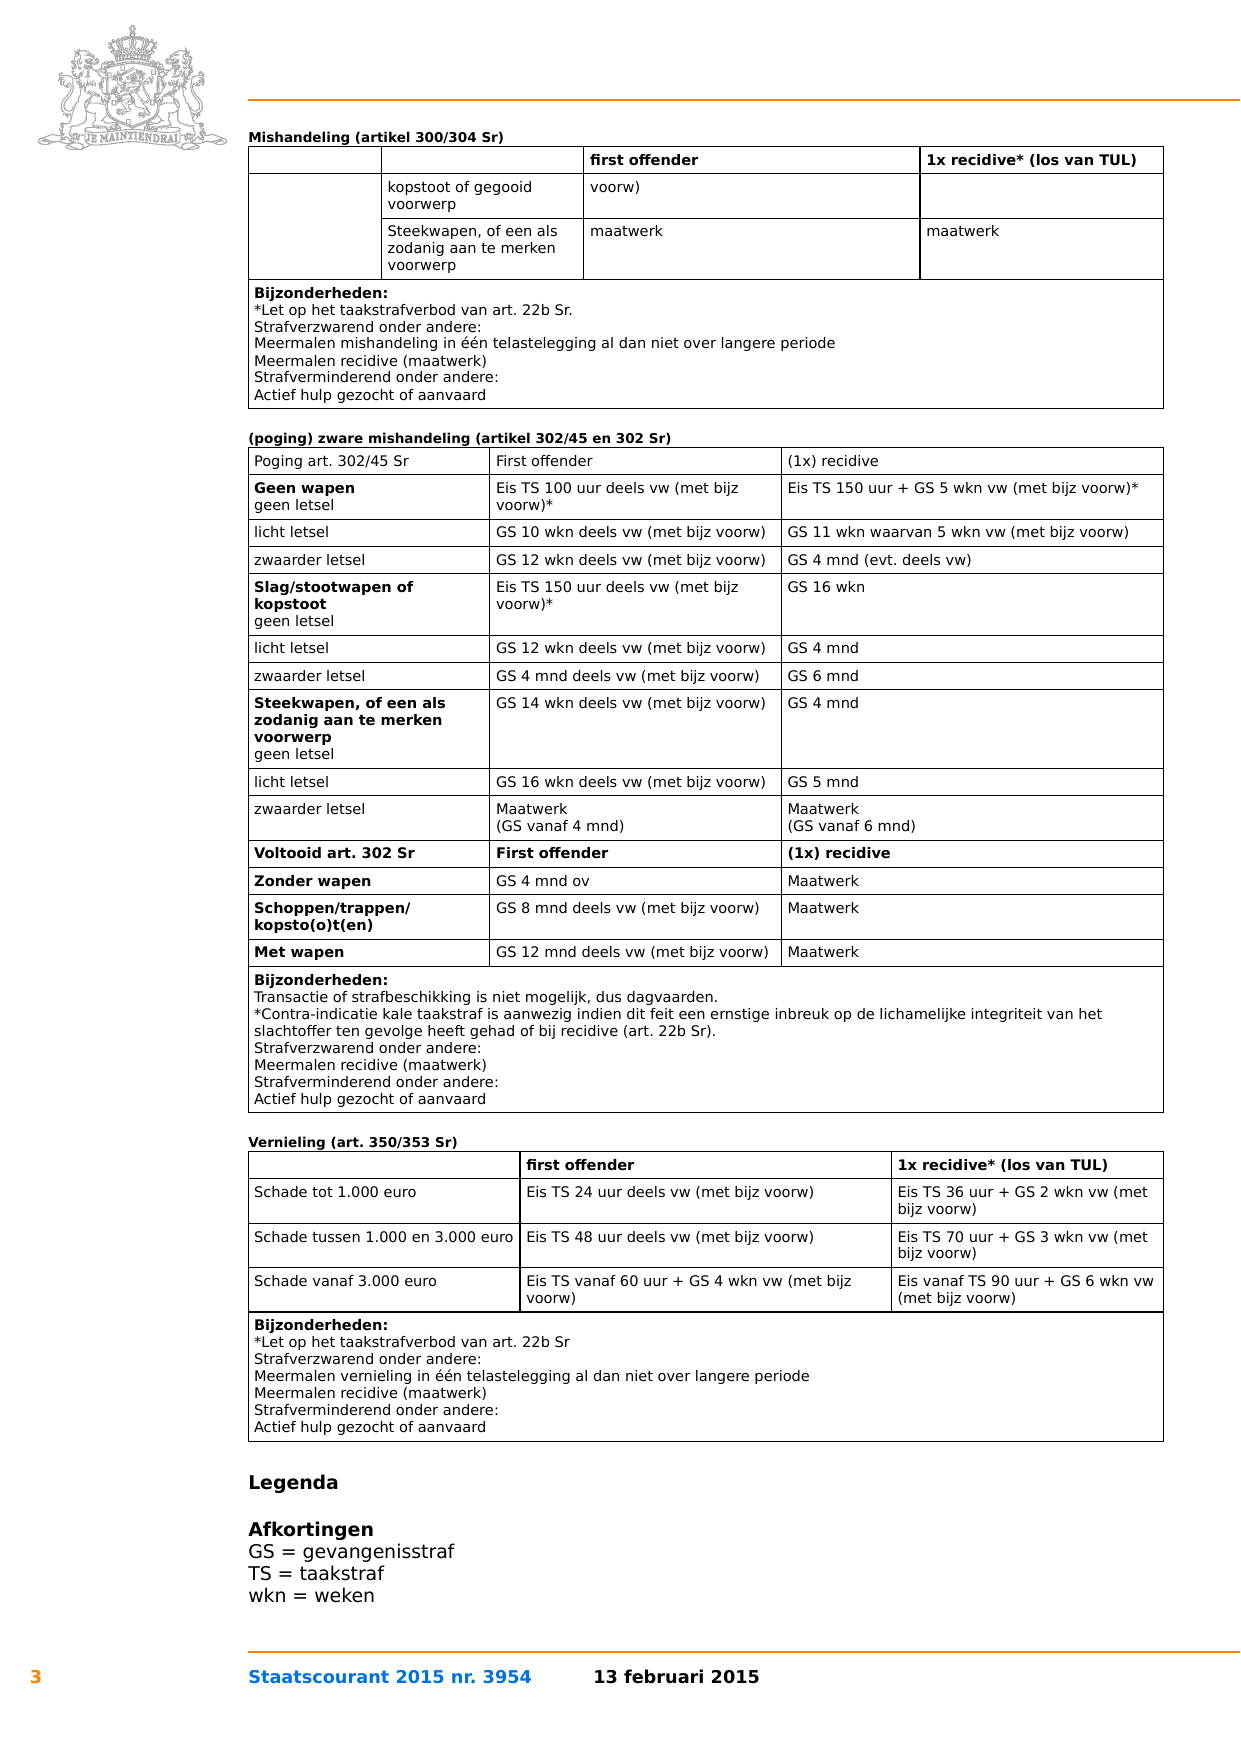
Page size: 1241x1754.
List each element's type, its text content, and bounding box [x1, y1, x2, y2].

subtitle Legenda [248, 1472, 1163, 1494]
table_cell zwaarder letsel [249, 547, 489, 573]
table_cell voorw) [584, 174, 919, 217]
table_cell licht letsel [249, 636, 489, 662]
table_cell [382, 147, 583, 173]
table_header (poging) zware mishandeling (artikel 302/45 en 302 Sr) [248, 431, 1163, 447]
table_cell Eis TS 24 uur deels vw (met bijz voorw) [521, 1179, 891, 1223]
table_cell [249, 174, 381, 279]
text Afkortingen [248, 1519, 1163, 1541]
table_cell First offender [490, 448, 781, 474]
table_cell Maatwerk [782, 868, 1163, 894]
table_cell Slag/stootwapen of kopstoot geen letsel [249, 574, 489, 634]
table_cell Maatwerk (GS vanaf 6 mnd) [782, 796, 1163, 839]
table_cell zwaarder letsel [249, 663, 489, 689]
table_cell GS 16 wkn [782, 574, 1163, 634]
table_cell Eis TS 36 uur + GS 2 wkn vw (met bijz voorw) [892, 1179, 1163, 1223]
table_cell (1x) recidive [782, 841, 1163, 867]
table_header Vernieling (art. 350/353 Sr) [248, 1135, 1163, 1151]
table_cell Bijzonderheden: Transactie of strafbeschikking is niet mogelijk, dus dagvaarden. *Contra-indicatie kale taakstraf is aanwezig indien dit feit een ernstige inbreuk op de lichamelijke integriteit van het slachtoffer ten gevolge heeft gehad of bij recidive (art. 22b Sr). Strafverzwarend onder andere: Meermalen recidive (maatwerk) Strafverminderend onder andere: Actief hulp gezocht of aanvaard [249, 967, 1163, 1112]
table_cell GS 12 wkn deels vw (met bijz voorw) [490, 636, 781, 662]
table_cell licht letsel [249, 769, 489, 795]
table_cell [249, 1152, 519, 1178]
text GS = gevangenisstraf [248, 1541, 1163, 1563]
table_cell licht letsel [249, 520, 489, 546]
table_cell GS 12 wkn deels vw (met bijz voorw) [490, 547, 781, 573]
table_cell Schade tussen 1.000 en 3.000 euro [249, 1224, 519, 1267]
table_cell (1x) recidive [782, 448, 1163, 474]
table_cell Eis TS vanaf 60 uur + GS 4 wkn vw (met bijz voorw) [521, 1268, 891, 1311]
table_cell [921, 174, 1163, 217]
table_cell Maatwerk [782, 895, 1163, 939]
table_cell Geen wapen geen letsel [249, 475, 489, 518]
table_cell Schade vanaf 3.000 euro [249, 1268, 519, 1311]
table_cell GS 11 wkn waarvan 5 wkn vw (met bijz voorw) [782, 520, 1163, 546]
table_cell GS 4 mnd [782, 636, 1163, 662]
table_cell Zonder wapen [249, 868, 489, 894]
table_cell Eis vanaf TS 90 uur + GS 6 wkn vw (met bijz voorw) [892, 1268, 1163, 1311]
table_cell maatwerk [921, 219, 1163, 279]
text TS = taakstraf [248, 1563, 1163, 1585]
table_cell Bijzonderheden: *Let op het taakstrafverbod van art. 22b Sr. Strafverzwarend onder andere: Meermalen mishandeling in één telastelegging al dan niet over langere periode Meermalen recidive (maatwerk) Strafverminderend onder andere: Actief hulp gezocht of aanvaard [249, 280, 1163, 408]
table_cell Eis TS 100 uur deels vw (met bijz voorw)* [490, 475, 781, 518]
text wkn = weken [248, 1585, 1163, 1607]
table_cell GS 16 wkn deels vw (met bijz voorw) [490, 769, 781, 795]
table_cell GS 6 mnd [782, 663, 1163, 689]
table_header Mishandeling (artikel 300/304 Sr) [248, 130, 1163, 146]
table_cell GS 4 mnd deels vw (met bijz voorw) [490, 663, 781, 689]
table_cell Steekwapen, of een als zodanig aan te merken voorwerp [382, 219, 583, 279]
table_cell maatwerk [584, 219, 919, 279]
table_cell GS 8 mnd deels vw (met bijz voorw) [490, 895, 781, 939]
table_cell zwaarder letsel [249, 796, 489, 839]
table_cell Eis TS 150 uur deels vw (met bijz voorw)* [490, 574, 781, 634]
table_cell Poging art. 302/45 Sr [249, 448, 489, 474]
table_cell Eis TS 150 uur + GS 5 wkn vw (met bijz voorw)* [782, 475, 1163, 518]
table_cell GS 4 mnd (evt. deels vw) [782, 547, 1163, 573]
table_cell GS 12 mnd deels vw (met bijz voorw) [490, 940, 781, 966]
table_cell GS 14 wkn deels vw (met bijz voorw) [490, 690, 781, 768]
table_cell Maatwerk (GS vanaf 4 mnd) [490, 796, 781, 839]
table_cell first offender [521, 1152, 891, 1178]
table_cell Eis TS 70 uur + GS 3 wkn vw (met bijz voorw) [892, 1224, 1163, 1267]
table_cell Voltooid art. 302 Sr [249, 841, 489, 867]
table_cell Eis TS 48 uur deels vw (met bijz voorw) [521, 1224, 891, 1267]
table_cell Bijzonderheden: *Let op het taakstrafverbod van art. 22b Sr Strafverzwarend onder andere: Meermalen vernieling in één telastelegging al dan niet over langere periode Meermalen recidive (maatwerk) Strafverminderend onder andere: Actief hulp gezocht of aanvaard [249, 1313, 1163, 1441]
table_cell First offender [490, 841, 781, 867]
table_cell 1x recidive* (los van TUL) [921, 147, 1163, 173]
table_cell kopstoot of gegooid voorwerp [382, 174, 583, 217]
table_cell GS 5 mnd [782, 769, 1163, 795]
table_cell first offender [584, 147, 919, 173]
picture [38, 25, 227, 150]
table_cell Schade tot 1.000 euro [249, 1179, 519, 1223]
table_cell GS 4 mnd ov [490, 868, 781, 894]
table_cell Schoppen/trappen/ kopsto(o)t(en) [249, 895, 489, 939]
table_cell Steekwapen, of een als zodanig aan te merken voorwerp geen letsel [249, 690, 489, 768]
table_cell 1x recidive* (los van TUL) [892, 1152, 1163, 1178]
table_cell Met wapen [249, 940, 489, 966]
table_cell GS 4 mnd [782, 690, 1163, 768]
table_cell Maatwerk [782, 940, 1163, 966]
table_cell GS 10 wkn deels vw (met bijz voorw) [490, 520, 781, 546]
table_cell [249, 147, 381, 173]
